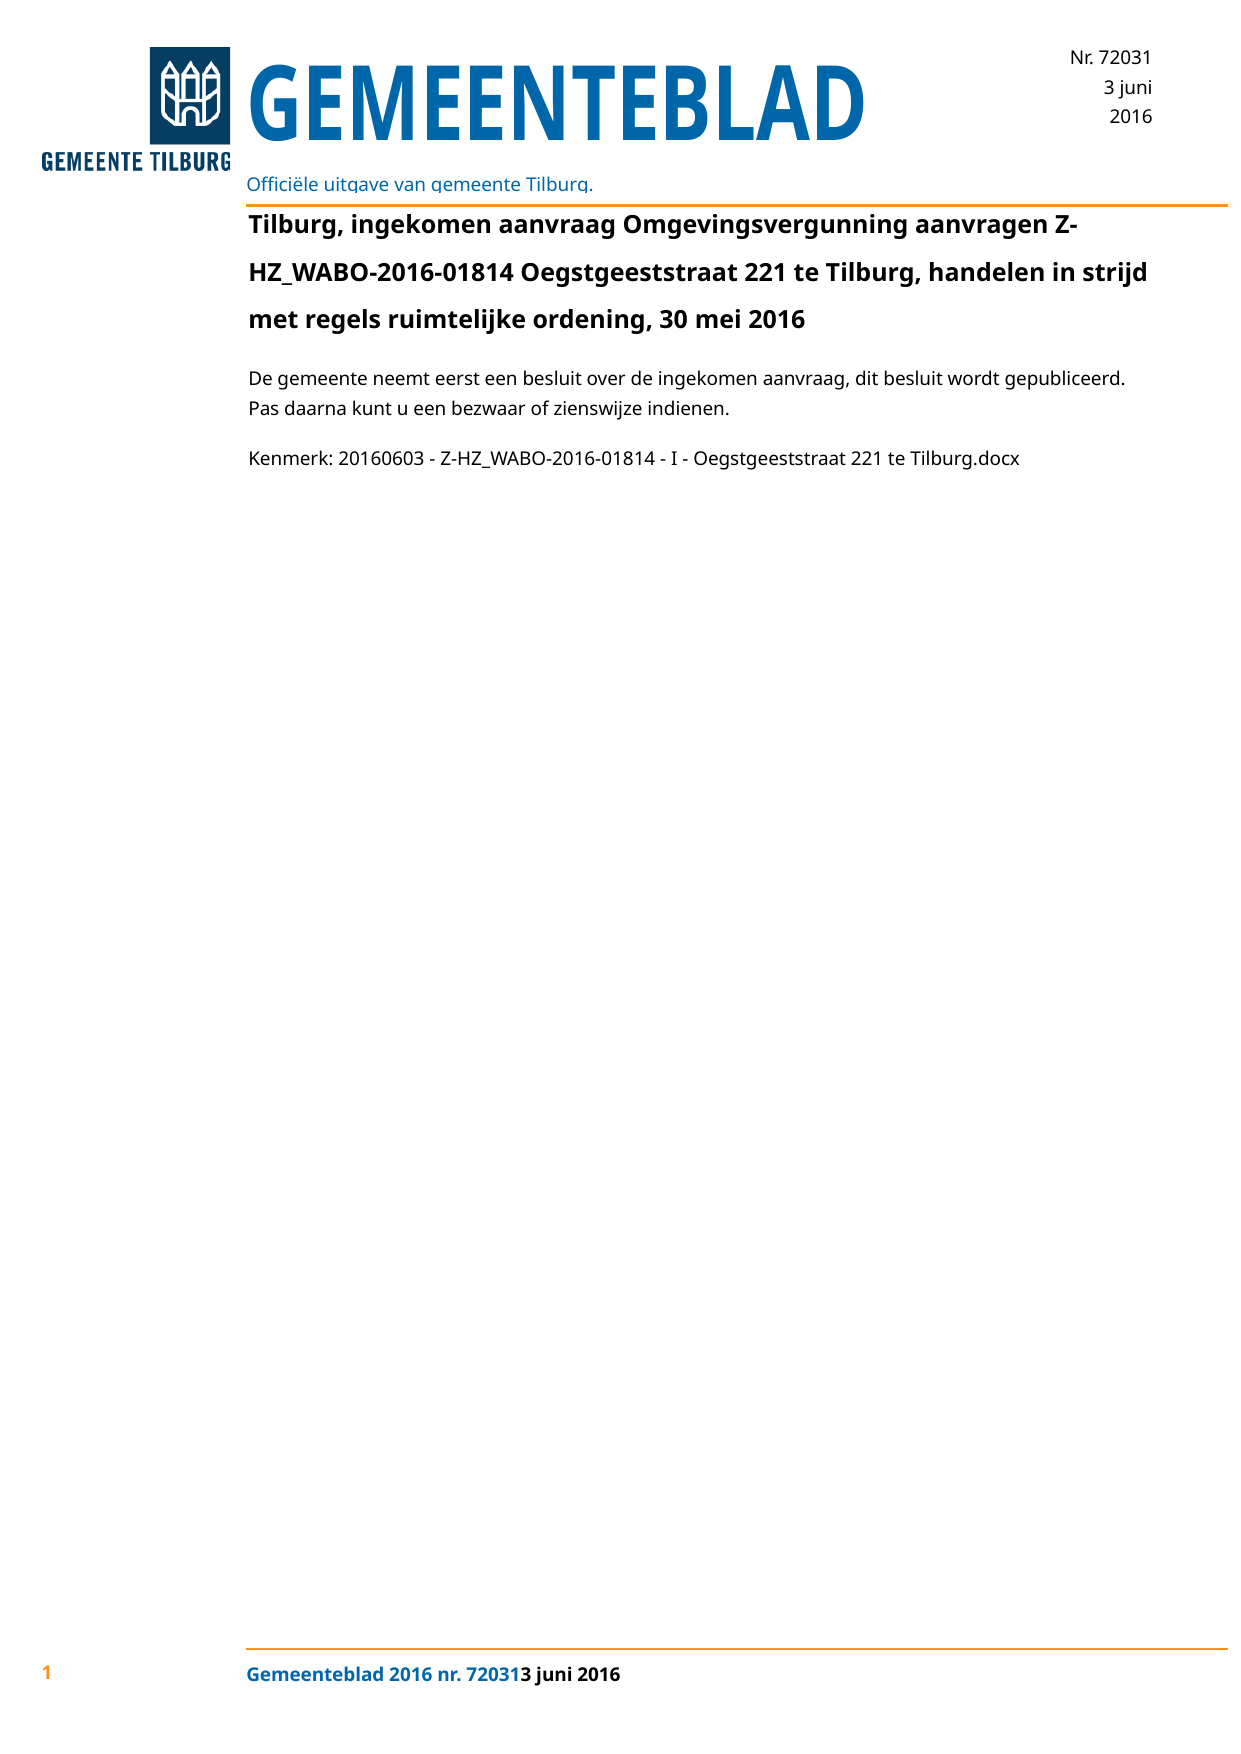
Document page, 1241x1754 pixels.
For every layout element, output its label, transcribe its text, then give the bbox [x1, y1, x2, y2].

text Tilburg, ingekomen aanvraag Omgevingsvergunning aanvragen Z-HZ_WABO-2016-01814 Oegstgeeststraat 221 te Tilburg, handelen in strijd met regels ruimtelijke ordening, 30 mei 2016 [248, 207, 1152, 336]
text De gemeente neemt eerst een besluit over de ingekomen aanvraag, dit besluit wordt gepubliceerd. Pas daarna kunt u een bezwaar of zienswijze indienen. [248, 366, 1152, 421]
picture [41, 47, 231, 172]
text Kenmerk: 20160603 - Z-HZ_WABO-2016-01814 - I - Oegstgeeststraat 221 te Tilburg.docx [248, 446, 1152, 471]
